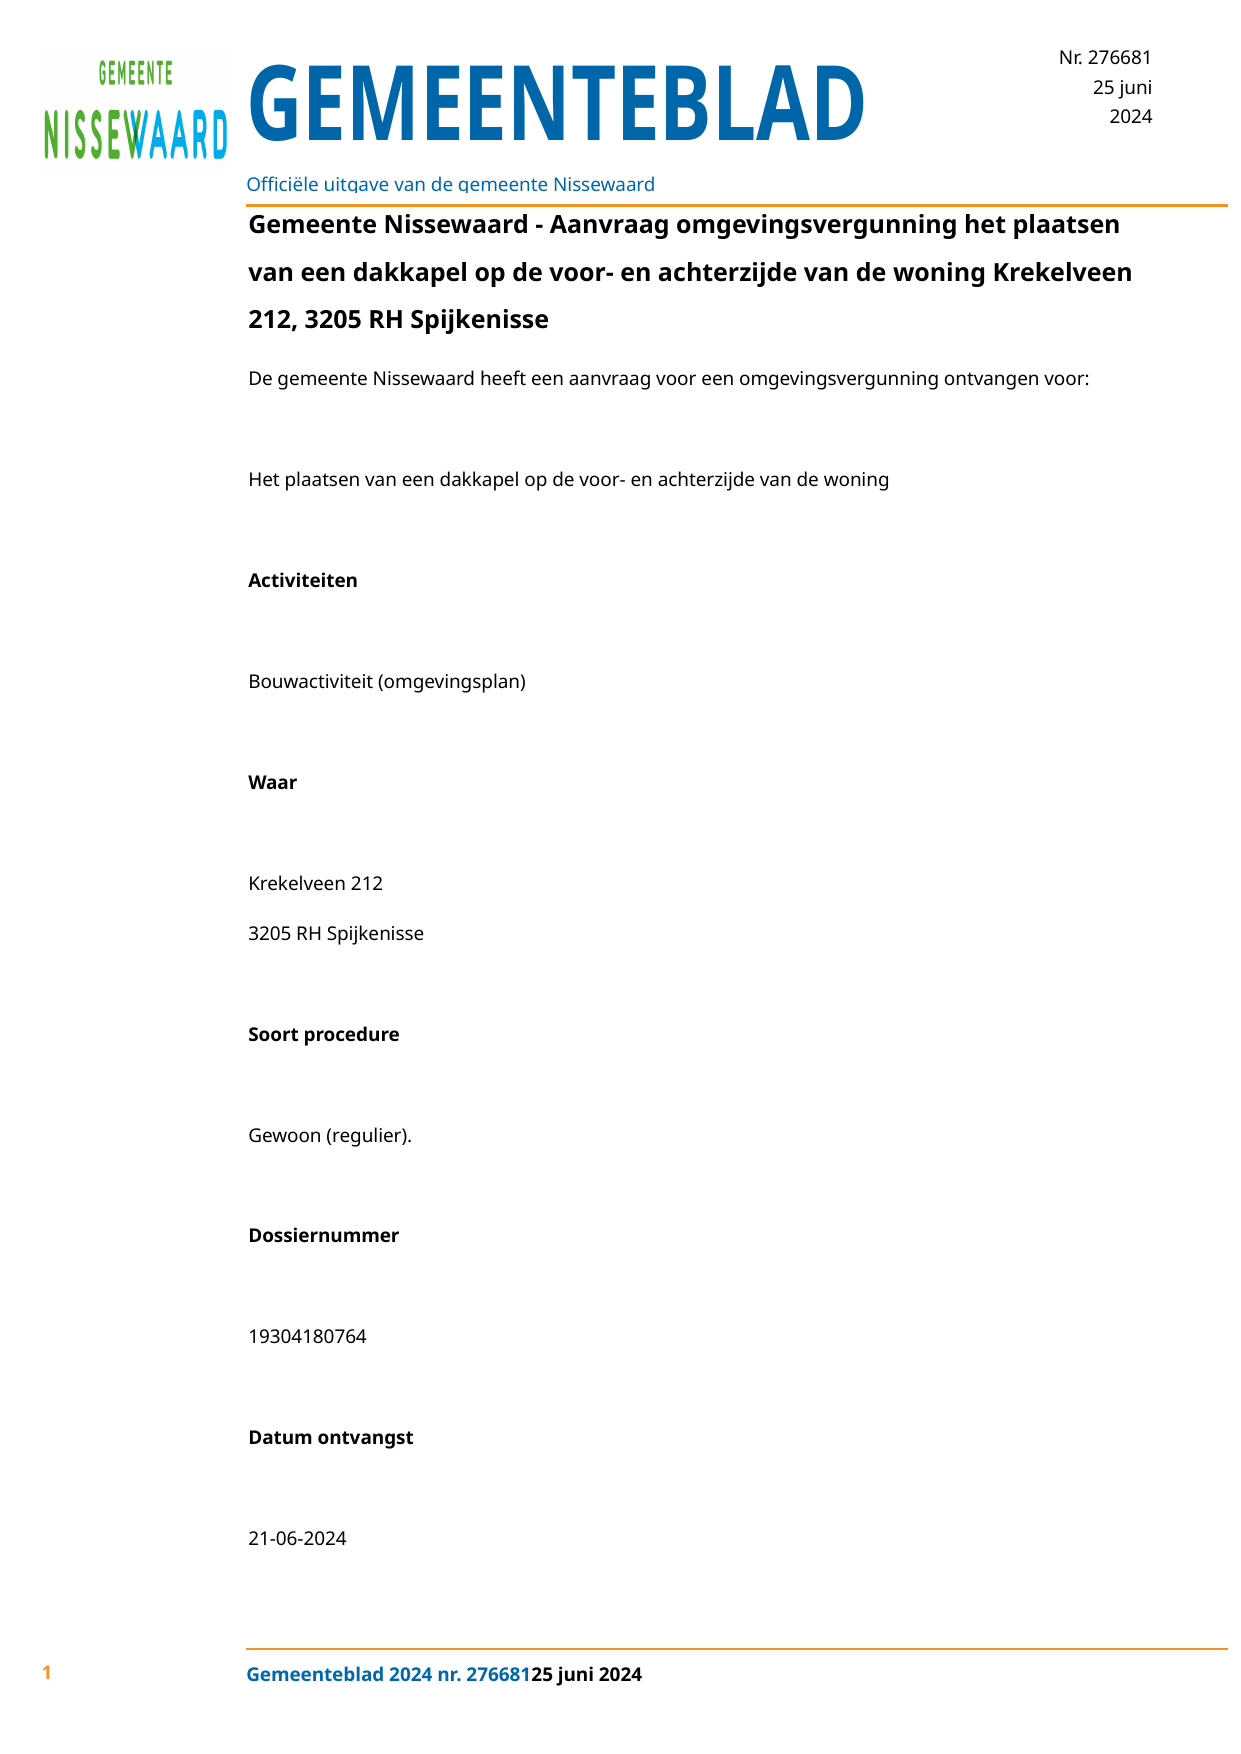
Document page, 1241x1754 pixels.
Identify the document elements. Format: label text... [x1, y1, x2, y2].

text Krekelveen 212 [248, 870, 1152, 895]
text 21-06-2024 [248, 1525, 1152, 1551]
text Gewoon (regulier). [248, 1122, 1152, 1147]
text 3205 RH Spijkenisse [248, 920, 1152, 946]
text Soort procedure [248, 1021, 1152, 1047]
text 19304180764 [248, 1323, 1152, 1349]
text De gemeente Nissewaard heeft een aanvraag voor een omgevingsvergunning ontvangen voor: [248, 366, 1152, 391]
text Activiteiten [248, 567, 1152, 593]
text Gemeente Nissewaard - Aanvraag omgevingsvergunning het plaatsen van een dakkapel op de voor- en achterzijde van de woning Krekelveen 212, 3205 RH Spijkenisse [248, 207, 1152, 336]
picture [41, 47, 231, 172]
text Datum ontvangst [248, 1424, 1152, 1450]
text Het plaatsen van een dakkapel op de voor- en achterzijde van de woning [248, 466, 1152, 492]
text Bouwactiviteit (omgevingsplan) [248, 668, 1152, 694]
text Waar [248, 769, 1152, 794]
text Dossiernummer [248, 1223, 1152, 1248]
